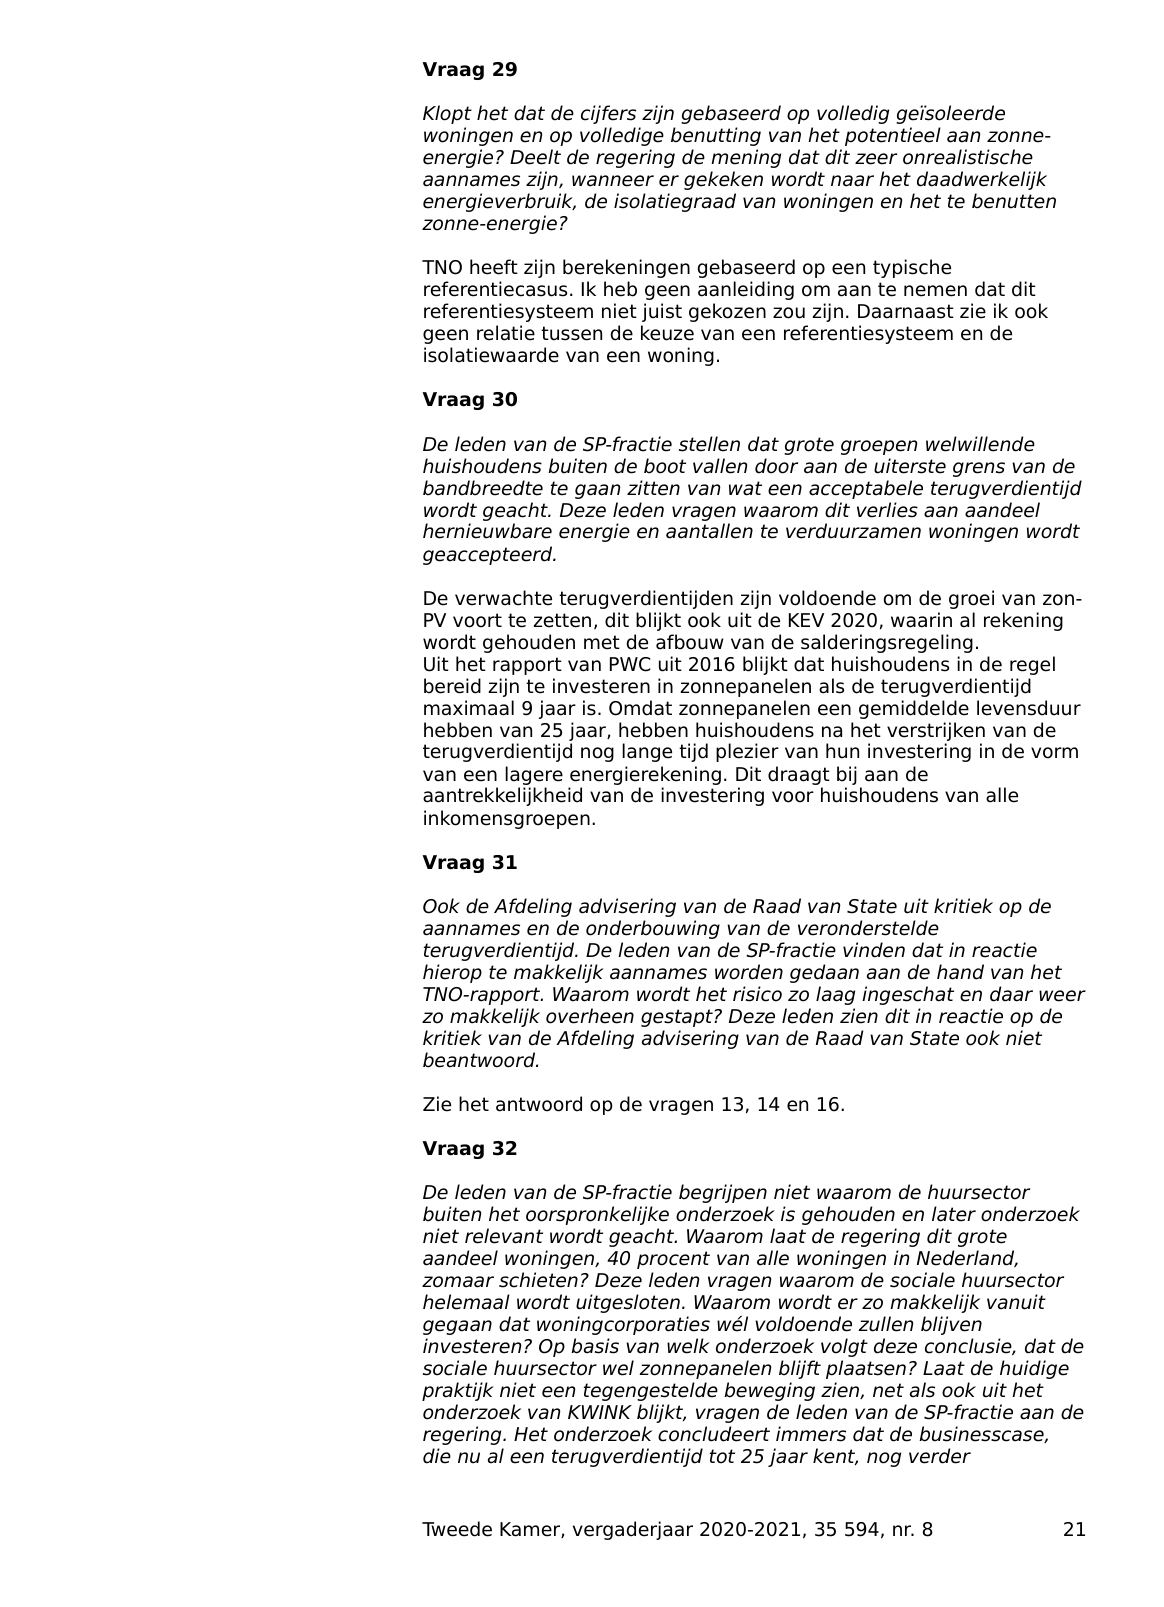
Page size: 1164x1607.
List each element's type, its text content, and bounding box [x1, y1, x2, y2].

subtitle Vraag 32 [422, 1138, 1087, 1160]
text Zie het antwoord op de vragen 13, 14 en 16. [422, 1094, 1087, 1116]
text De leden van de SP-fractie stellen dat grote groepen welwillende huishoudens buiten de boot vallen door aan de uiterste grens van de bandbreedte te gaan zitten van wat een acceptabele terugverdientijd wordt geacht. Deze leden vragen waarom dit verlies aan aandeel hernieuwbare energie en aantallen te verduurzamen woningen wordt geaccepteerd. [422, 433, 1087, 565]
subtitle Vraag 30 [422, 389, 1087, 411]
text TNO heeft zijn berekeningen gebaseerd op een typische referentiecasus. Ik heb geen aanleiding om aan te nemen dat dit referentiesysteem niet juist gekozen zou zijn. Daarnaast zie ik ook geen relatie tussen de keuze van een referentiesysteem en de isolatiewaarde van een woning. [422, 257, 1087, 367]
text De verwachte terugverdientijden zijn voldoende om de groei van zon-PV voort te zetten, dit blijkt ook uit de KEV 2020, waarin al rekening wordt gehouden met de afbouw van de salderingsregeling. [422, 588, 1087, 653]
subtitle Vraag 29 [422, 59, 1087, 81]
text Uit het rapport van PWC uit 2016 blijkt dat huishoudens in de regel bereid zijn te investeren in zonnepanelen als de terugverdientijd maximaal 9 jaar is. Omdat zonnepanelen een gemiddelde levensduur hebben van 25 jaar, hebben huishoudens na het verstrijken van de terugverdientijd nog lange tijd plezier van hun investering in de vorm van een lagere energierekening. Dit draagt bij aan de aantrekkelijkheid van de investering voor huishoudens van alle inkomensgroepen. [422, 653, 1087, 829]
subtitle Vraag 31 [422, 852, 1087, 873]
text De leden van de SP-fractie begrijpen niet waarom de huursector buiten het oorspronkelijke onderzoek is gehouden en later onderzoek niet relevant wordt geacht. Waarom laat de regering dit grote aandeel woningen, 40 procent van alle woningen in Nederland, zomaar schieten? Deze leden vragen waarom de sociale huursector helemaal wordt uitgesloten. Waarom wordt er zo makkelijk vanuit gegaan dat woningcorporaties wél voldoende zullen blijven investeren? Op basis van welk onderzoek volgt deze conclusie, dat de sociale huursector wel zonnepanelen blijft plaatsen? Laat de huidige praktijk niet een tegengestelde beweging zien, net als ook uit het onderzoek van KWINK blijkt, vragen de leden van de SP-fractie aan de regering. Het onderzoek concludeert immers dat de businesscase, die nu al een terugverdientijd tot 25 jaar kent, nog verder [422, 1182, 1087, 1468]
text Ook de Afdeling advisering van de Raad van State uit kritiek op de aannames en de onderbouwing van de veronderstelde terugverdientijd. De leden van de SP-fractie vinden dat in reactie hierop te makkelijk aannames worden gedaan aan de hand van het TNO-rapport. Waarom wordt het risico zo laag ingeschat en daar weer zo makkelijk overheen gestapt? Deze leden zien dit in reactie op de kritiek van de Afdeling advisering van de Raad van State ook niet beantwoord. [422, 896, 1087, 1072]
text Klopt het dat de cijfers zijn gebaseerd op volledig geïsoleerde woningen en op volledige benutting van het potentieel aan zonne-energie? Deelt de regering de mening dat dit zeer onrealistische aannames zijn, wanneer er gekeken wordt naar het daadwerkelijk energieverbruik, de isolatiegraad van woningen en het te benutten zonne-energie? [422, 103, 1087, 235]
